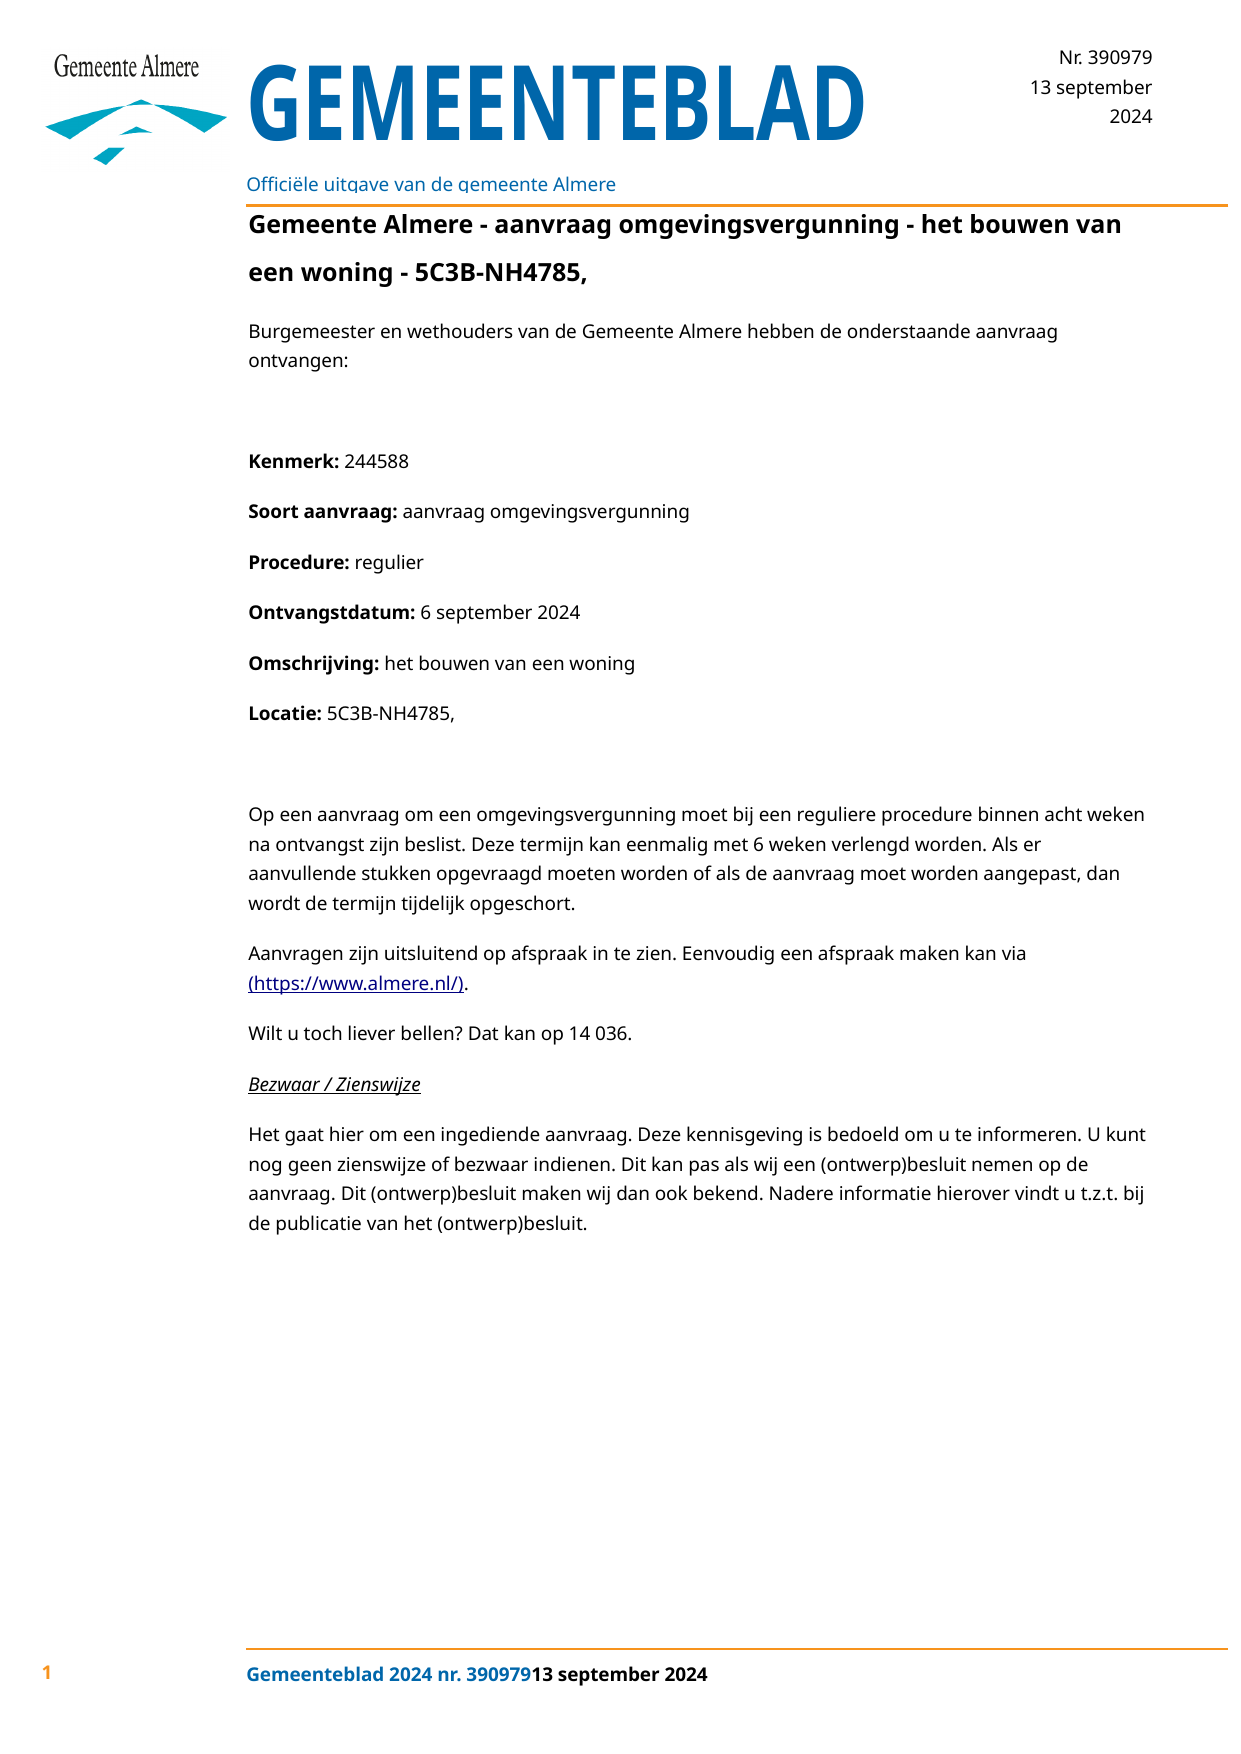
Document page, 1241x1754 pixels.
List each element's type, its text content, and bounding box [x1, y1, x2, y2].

picture [41, 47, 231, 172]
text Het gaat hier om een ingediende aanvraag. Deze kennisgeving is bedoeld om u te informeren. U kunt nog geen zienswijze of bezwaar indienen. Dit kan pas als wij een (ontwerp)besluit nemen op de aanvraag. Dit (ontwerp)besluit maken wij dan ook bekend. Nadere informatie hierover vindt u t.z.t. bij de publicatie van het (ontwerp)besluit. [248, 1121, 1152, 1236]
text Kenmerk: 244588 [248, 448, 1152, 474]
text Locatie: 5C3B-NH4785, [248, 700, 1152, 726]
text Bezwaar / Zienswijze [248, 1071, 1152, 1097]
text Wilt u toch liever bellen? Dat kan op 14 036. [248, 1020, 1152, 1046]
text Gemeente Almere - aanvraag omgevingsvergunning - het bouwen van een woning - 5C3B-NH4785, [248, 207, 1152, 288]
text Omschrijving: het bouwen van een woning [248, 650, 1152, 676]
text Op een aanvraag om een omgevingsvergunning moet bij een reguliere procedure binnen acht weken na ontvangst zijn beslist. Deze termijn kan eenmalig met 6 weken verlengd worden. Als er aanvullende stukken opgevraagd moeten worden of als de aanvraag moet worden aangepast, dan wordt de termijn tijdelijk opgeschort. [248, 801, 1152, 916]
text Aanvragen zijn uitsluitend op afspraak in te zien. Eenvoudig een afspraak maken kan via (https://www.almere.nl/). [248, 940, 1152, 996]
text Burgemeester en wethouders van de Gemeente Almere hebben de onderstaande aanvraag ontvangen: [248, 318, 1152, 373]
text Soort aanvraag: aanvraag omgevingsvergunning [248, 499, 1152, 524]
text Ontvangstdatum: 6 september 2024 [248, 599, 1152, 625]
text Procedure: regulier [248, 549, 1152, 575]
